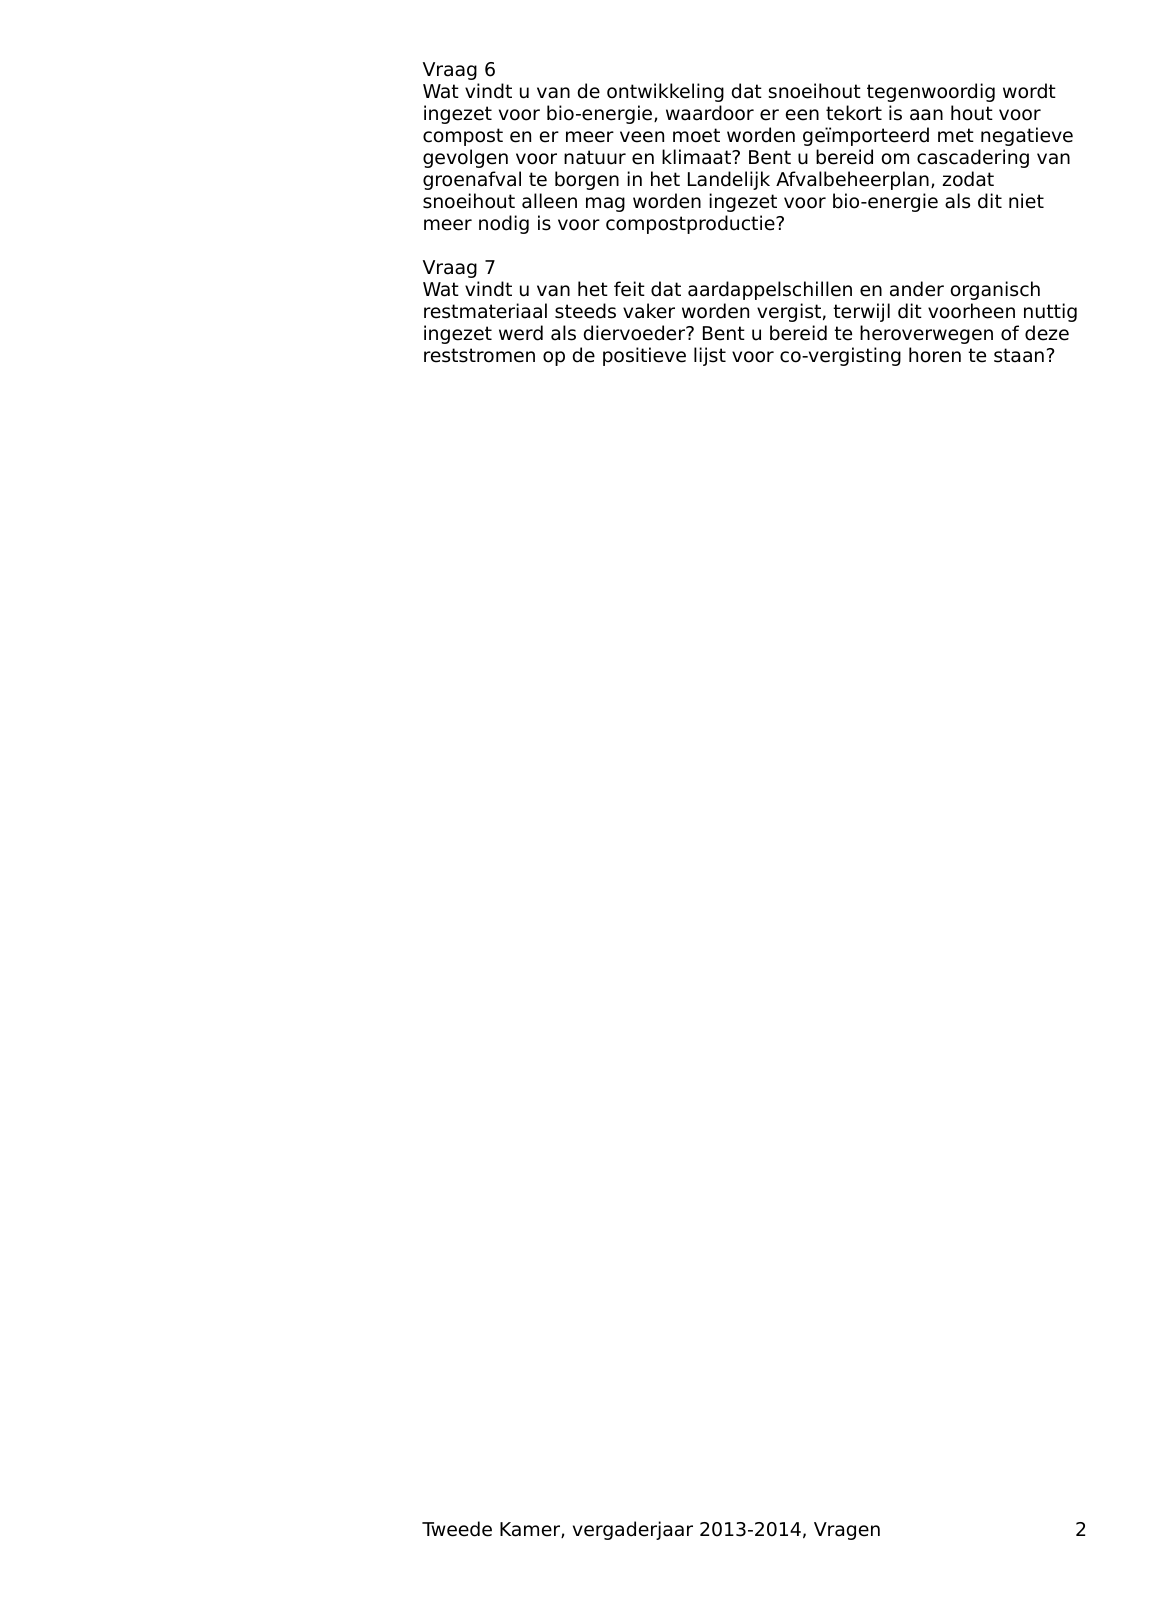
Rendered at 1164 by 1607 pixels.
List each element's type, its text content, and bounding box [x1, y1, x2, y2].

text Wat vindt u van het feit dat aardappelschillen en ander organisch restmateriaal steeds vaker worden vergist, terwijl dit voorheen nuttig ingezet werd als diervoeder? Bent u bereid te heroverwegen of deze reststromen op de positieve lijst voor co-vergisting horen te staan? [422, 279, 1087, 367]
text Vraag 7 [422, 257, 1087, 279]
text Vraag 6 [422, 59, 1087, 81]
text Wat vindt u van de ontwikkeling dat snoeihout tegenwoordig wordt ingezet voor bio-energie, waardoor er een tekort is aan hout voor compost en er meer veen moet worden geïmporteerd met negatieve gevolgen voor natuur en klimaat? Bent u bereid om cascadering van groenafval te borgen in het Landelijk Afvalbeheerplan, zodat snoeihout alleen mag worden ingezet voor bio-energie als dit niet meer nodig is voor compostproductie? [422, 81, 1087, 235]
